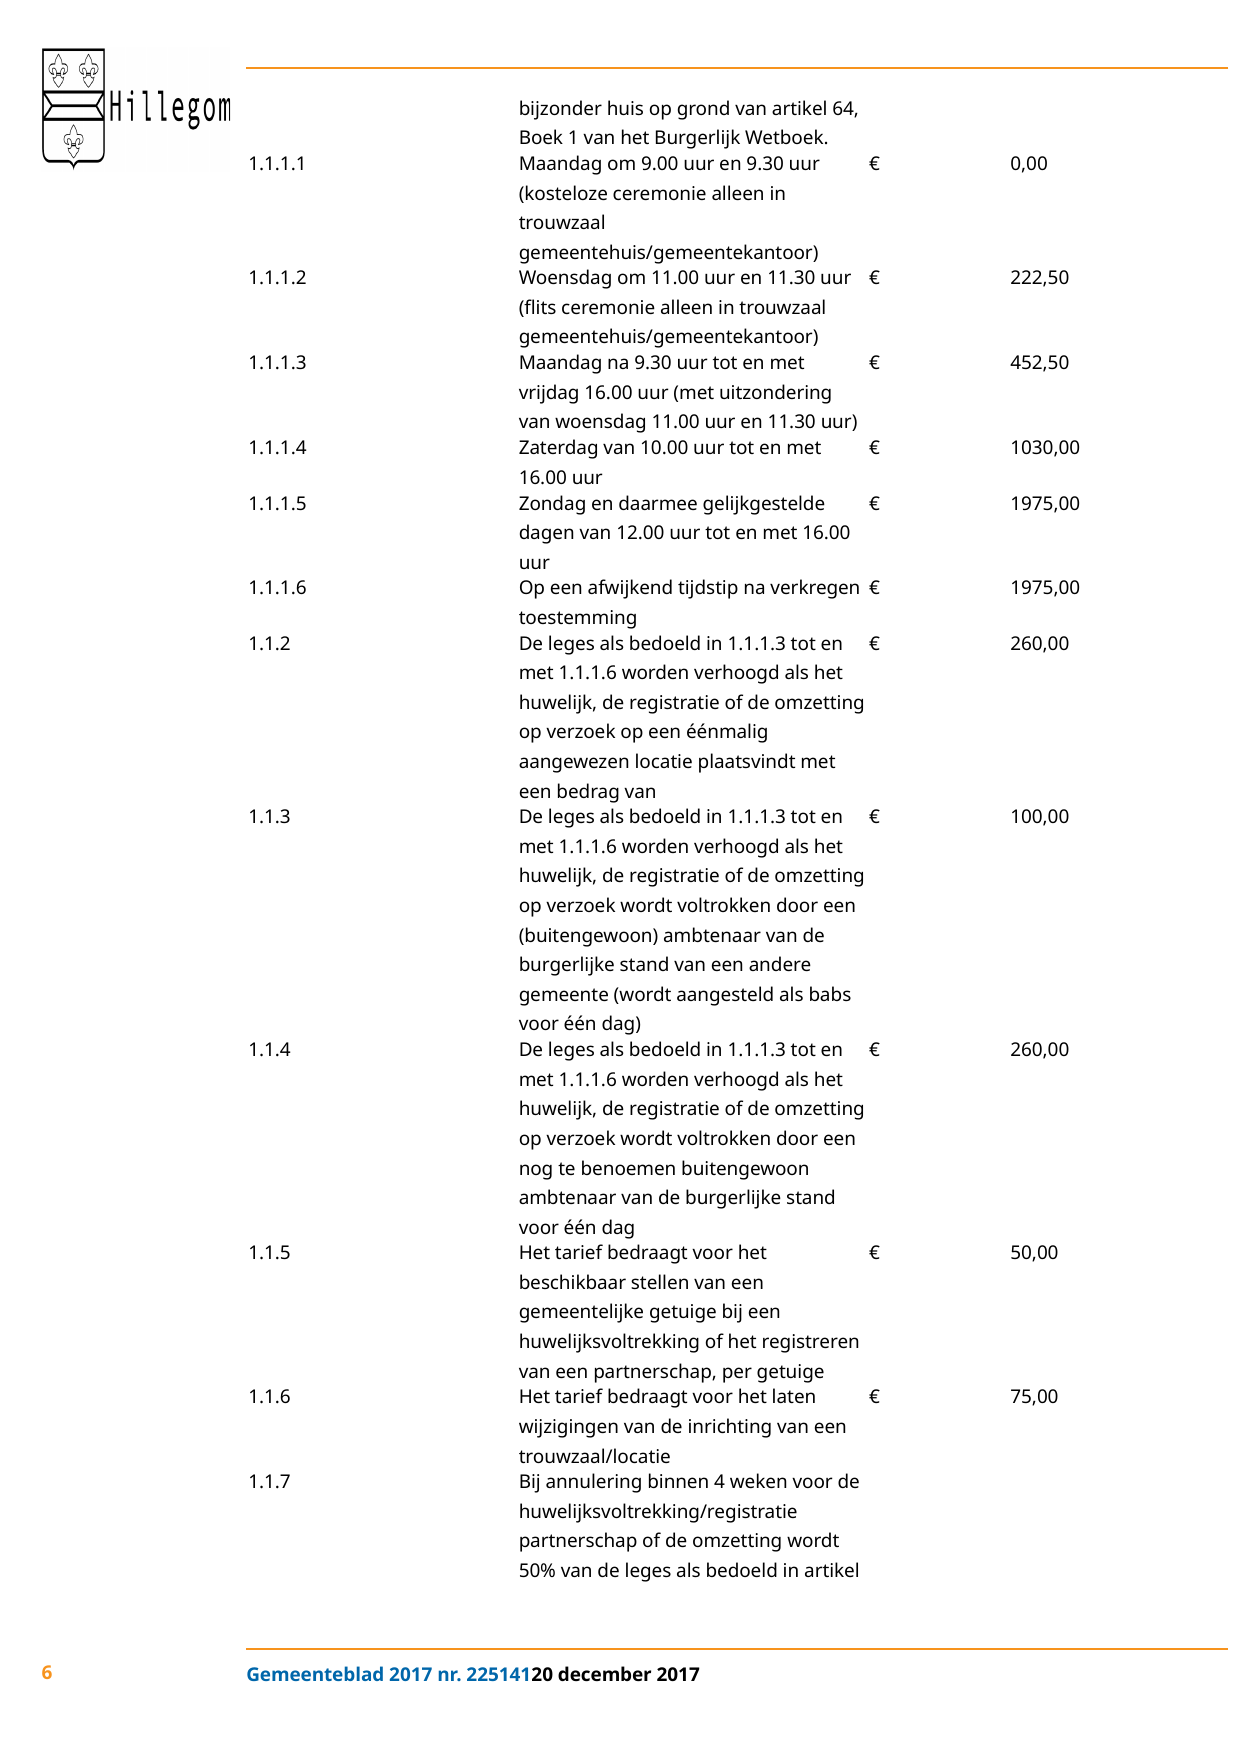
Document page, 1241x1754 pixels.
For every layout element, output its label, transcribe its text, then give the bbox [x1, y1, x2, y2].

table_cell Zaterdag van 10.00 uur tot en met 16.00 uur [519, 434, 869, 490]
table_cell [1010, 1469, 1152, 1583]
table_cell € [869, 265, 1010, 349]
picture [41, 47, 231, 172]
table_cell bijzonder huis op grond van artikel 64, Boek 1 van het Burgerlijk Wetboek. [519, 95, 869, 150]
table_cell 1.1.1.5 [248, 490, 518, 574]
table_cell € [869, 150, 1010, 264]
table_cell 260,00 [1010, 630, 1152, 803]
table_cell Het tarief bedraagt voor het laten wijzigingen van de inrichting van een trouwzaal/locatie [519, 1384, 869, 1468]
table_cell 1.1.1.3 [248, 350, 518, 434]
table_cell Op een afwijkend tijdstip na verkregen toestemming [519, 575, 869, 630]
table_cell € [869, 1036, 1010, 1239]
table_cell 0,00 [1010, 150, 1152, 264]
table_cell 260,00 [1010, 1036, 1152, 1239]
table_cell 1030,00 [1010, 434, 1152, 490]
table_cell 1.1.1.2 [248, 265, 518, 349]
table_cell De leges als bedoeld in 1.1.1.3 tot en met 1.1.1.6 worden verhoogd als het huwelijk, de registratie of de omzetting op verzoek wordt voltrokken door een nog te benoemen buitengewoon ambtenaar van de burgerlijke stand voor één dag [519, 1036, 869, 1239]
table_cell 1.1.1.6 [248, 575, 518, 630]
table_cell [869, 95, 1010, 150]
table_cell 1.1.3 [248, 804, 518, 1036]
table_cell 1.1.6 [248, 1384, 518, 1468]
table_cell 452,50 [1010, 350, 1152, 434]
table_cell € [869, 1240, 1010, 1384]
table_cell € [869, 630, 1010, 803]
table_cell De leges als bedoeld in 1.1.1.3 tot en met 1.1.1.6 worden verhoogd als het huwelijk, de registratie of de omzetting op verzoek wordt voltrokken door een (buitengewoon) ambtenaar van de burgerlijke stand van een andere gemeente (wordt aangesteld als babs voor één dag) [519, 804, 869, 1036]
table_cell De leges als bedoeld in 1.1.1.3 tot en met 1.1.1.6 worden verhoogd als het huwelijk, de registratie of de omzetting op verzoek op een éénmalig aangewezen locatie plaatsvindt met een bedrag van [519, 630, 869, 803]
table_cell € [869, 490, 1010, 574]
table_cell € [869, 1384, 1010, 1468]
table_cell Zondag en daarmee gelijkgestelde dagen van 12.00 uur tot en met 16.00 uur [519, 490, 869, 574]
table_cell Maandag om 9.00 uur en 9.30 uur (kosteloze ceremonie alleen in trouwzaal gemeentehuis/gemeentekantoor) [519, 150, 869, 264]
table_cell 1.1.1.4 [248, 434, 518, 490]
table_cell Woensdag om 11.00 uur en 11.30 uur (flits ceremonie alleen in trouwzaal gemeentehuis/gemeentekantoor) [519, 265, 869, 349]
table_cell 100,00 [1010, 804, 1152, 1036]
table_cell [1010, 95, 1152, 150]
table_cell 50,00 [1010, 1240, 1152, 1384]
table_cell 222,50 [1010, 265, 1152, 349]
table_cell Bij annulering binnen 4 weken voor de huwelijksvoltrekking/registratie partnerschap of de omzetting wordt 50% van de leges als bedoeld in artikel [519, 1469, 869, 1583]
table_cell 1.1.4 [248, 1036, 518, 1239]
table_cell 1975,00 [1010, 490, 1152, 574]
table_cell 1.1.2 [248, 630, 518, 803]
table_cell [869, 1469, 1010, 1583]
table_cell € [869, 575, 1010, 630]
table_cell 75,00 [1010, 1384, 1152, 1468]
table_cell € [869, 350, 1010, 434]
table_cell 1.1.5 [248, 1240, 518, 1384]
table_cell [248, 95, 518, 150]
table_cell € [869, 434, 1010, 490]
table_cell Maandag na 9.30 uur tot en met vrijdag 16.00 uur (met uitzondering van woensdag 11.00 uur en 11.30 uur) [519, 350, 869, 434]
table_cell 1.1.1.1 [248, 150, 518, 264]
table_cell Het tarief bedraagt voor het beschikbaar stellen van een gemeentelijke getuige bij een huwelijksvoltrekking of het registreren van een partnerschap, per getuige [519, 1240, 869, 1384]
table_cell € [869, 804, 1010, 1036]
table_cell 1.1.7 [248, 1469, 518, 1583]
table_cell 1975,00 [1010, 575, 1152, 630]
